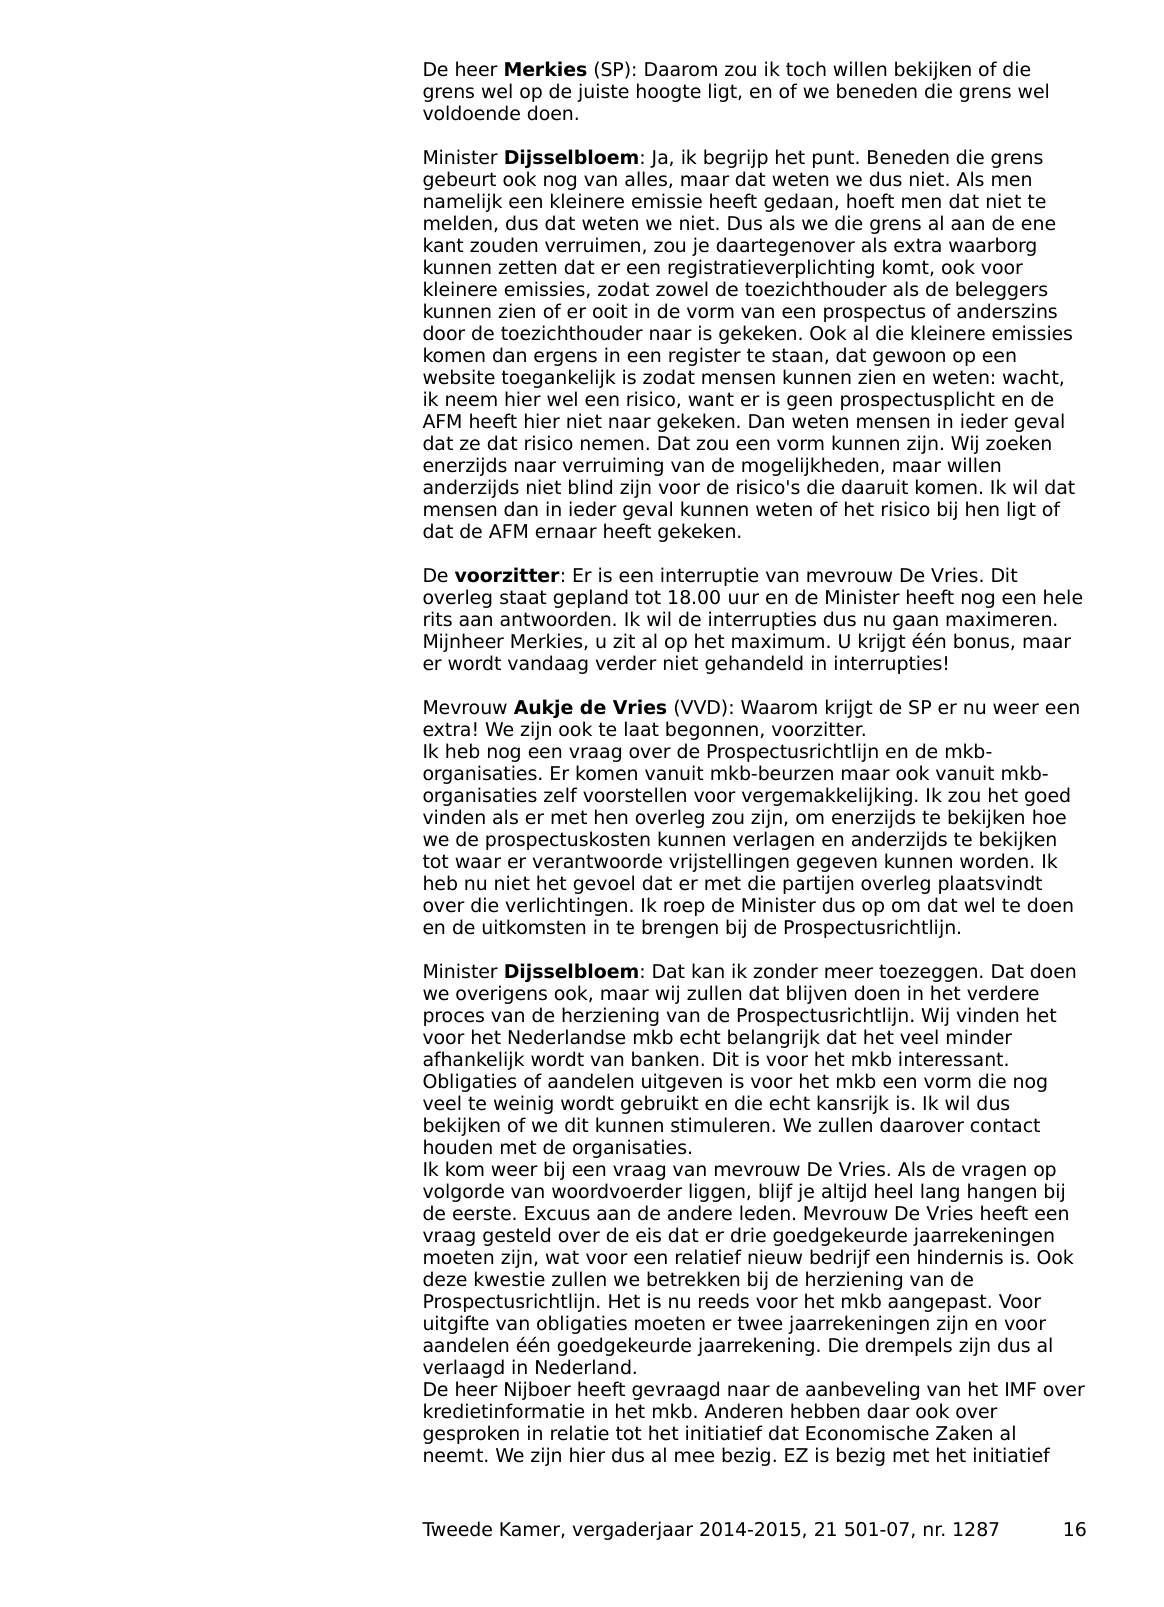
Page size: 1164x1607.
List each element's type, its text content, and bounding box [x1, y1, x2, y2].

text Ik heb nog een vraag over de Prospectusrichtlijn en de mkb-organisaties. Er komen vanuit mkb-beurzen maar ook vanuit mkb-organisaties zelf voorstellen voor vergemakkelijking. Ik zou het goed vinden als er met hen overleg zou zijn, om enerzijds te bekijken hoe we de prospectuskosten kunnen verlagen en anderzijds te bekijken tot waar er verantwoorde vrijstellingen gegeven kunnen worden. Ik heb nu niet het gevoel dat er met die partijen overleg plaatsvindt over die verlichtingen. Ik roep de Minister dus op om dat wel te doen en de uitkomsten in te brengen bij de Prospectusrichtlijn. [422, 741, 1087, 939]
text Mevrouw Aukje de Vries (VVD): Waarom krijgt de SP er nu weer een extra! We zijn ook te laat begonnen, voorzitter. [422, 697, 1087, 741]
text De heer Nijboer heeft gevraagd naar de aanbeveling van het IMF over kredietinformatie in het mkb. Anderen hebben daar ook over gesproken in relatie tot het initiatief dat Economische Zaken al neemt. We zijn hier dus al mee bezig. EZ is bezig met het initiatief [422, 1379, 1087, 1467]
text Ik kom weer bij een vraag van mevrouw De Vries. Als de vragen op volgorde van woordvoerder liggen, blijf je altijd heel lang hangen bij de eerste. Excuus aan de andere leden. Mevrouw De Vries heeft een vraag gesteld over de eis dat er drie goedgekeurde jaarrekeningen moeten zijn, wat voor een relatief nieuw bedrijf een hindernis is. Ook deze kwestie zullen we betrekken bij de herziening van de Prospectusrichtlijn. Het is nu reeds voor het mkb aangepast. Voor uitgifte van obligaties moeten er twee jaarrekeningen zijn en voor aandelen één goedgekeurde jaarrekening. Die drempels zijn dus al verlaagd in Nederland. [422, 1159, 1087, 1379]
text De voorzitter: Er is een interruptie van mevrouw De Vries. Dit overleg staat gepland tot 18.00 uur en de Minister heeft nog een hele rits aan antwoorden. Ik wil de interrupties dus nu gaan maximeren. Mijnheer Merkies, u zit al op het maximum. U krijgt één bonus, maar er wordt vandaag verder niet gehandeld in interrupties! [422, 565, 1087, 675]
text Minister Dijsselbloem: Dat kan ik zonder meer toezeggen. Dat doen we overigens ook, maar wij zullen dat blijven doen in het verdere proces van de herziening van de Prospectusrichtlijn. Wij vinden het voor het Nederlandse mkb echt belangrijk dat het veel minder afhankelijk wordt van banken. Dit is voor het mkb interessant. Obligaties of aandelen uitgeven is voor het mkb een vorm die nog veel te weinig wordt gebruikt en die echt kansrijk is. Ik wil dus bekijken of we dit kunnen stimuleren. We zullen daarover contact houden met de organisaties. [422, 961, 1087, 1159]
text Minister Dijsselbloem: Ja, ik begrijp het punt. Beneden die grens gebeurt ook nog van alles, maar dat weten we dus niet. Als men namelijk een kleinere emissie heeft gedaan, hoeft men dat niet te melden, dus dat weten we niet. Dus als we die grens al aan de ene kant zouden verruimen, zou je daartegenover als extra waarborg kunnen zetten dat er een registratieverplichting komt, ook voor kleinere emissies, zodat zowel de toezichthouder als de beleggers kunnen zien of er ooit in de vorm van een prospectus of anderszins door de toezichthouder naar is gekeken. Ook al die kleinere emissies komen dan ergens in een register te staan, dat gewoon op een website toegankelijk is zodat mensen kunnen zien en weten: wacht, ik neem hier wel een risico, want er is geen prospectusplicht en de AFM heeft hier niet naar gekeken. Dan weten mensen in ieder geval dat ze dat risico nemen. Dat zou een vorm kunnen zijn. Wij zoeken enerzijds naar verruiming van de mogelijkheden, maar willen anderzijds niet blind zijn voor de risico's die daaruit komen. Ik wil dat mensen dan in ieder geval kunnen weten of het risico bij hen ligt of dat de AFM ernaar heeft gekeken. [422, 147, 1087, 543]
text De heer Merkies (SP): Daarom zou ik toch willen bekijken of die grens wel op de juiste hoogte ligt, en of we beneden die grens wel voldoende doen. [422, 59, 1087, 125]
